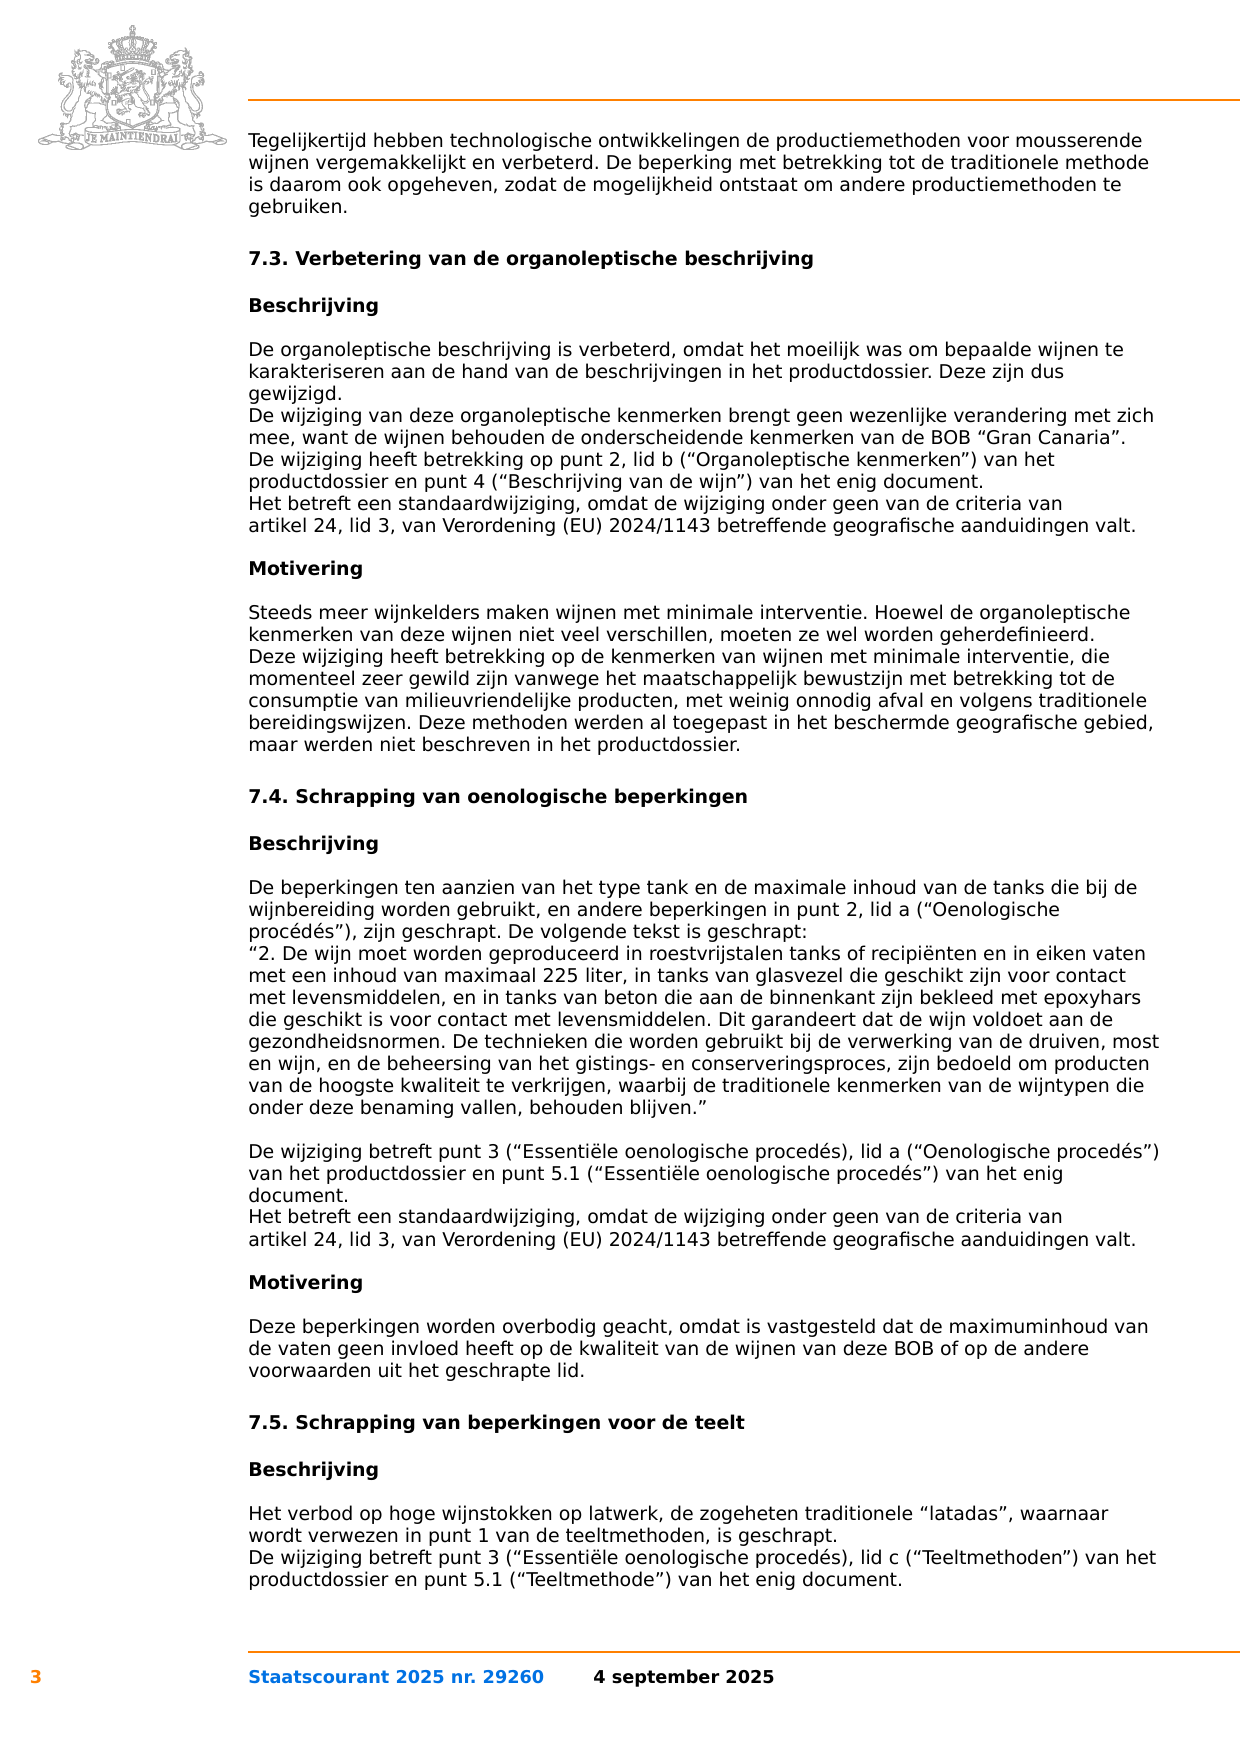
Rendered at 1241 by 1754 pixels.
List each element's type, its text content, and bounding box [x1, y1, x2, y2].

text Deze beperkingen worden overbodig geacht, omdat is vastgesteld dat de maximuminhoud van de vaten geen invloed heeft op de kwaliteit van de wijnen van deze BOB of op de andere voorwaarden uit het geschrapte lid. [248, 1316, 1163, 1382]
subtitle 7.5. Schrapping van beperkingen voor de teelt [248, 1412, 1163, 1434]
text Het verbod op hoge wijnstokken op latwerk, de zogeheten traditionele “latadas”, waarnaar wordt verwezen in punt 1 van de teeltmethoden, is geschrapt. [248, 1503, 1163, 1547]
text Het betreft een standaardwijziging, omdat de wijziging onder geen van de criteria van artikel 24, lid 3, van Verordening (EU) 2024/1143 betreffende geografische aanduidingen valt. [248, 1206, 1163, 1250]
subtitle Beschrijving [248, 1459, 1163, 1481]
subtitle Beschrijving [248, 295, 1163, 317]
subtitle Beschrijving [248, 833, 1163, 855]
text Deze wijziging heeft betrekking op de kenmerken van wijnen met minimale interventie, die momenteel zeer gewild zijn vanwege het maatschappelijk bewustzijn met betrekking tot de consumptie van milieuvriendelijke producten, met weinig onnodig afval en volgens traditionele bereidingswijzen. Deze methoden werden al toegepast in het beschermde geografische gebied, maar werden niet beschreven in het productdossier. [248, 646, 1163, 756]
subtitle 7.4. Schrapping van oenologische beperkingen [248, 786, 1163, 808]
text De wijziging betreft punt 3 (“Essentiële oenologische procedés), lid c (“Teeltmethoden”) van het productdossier en punt 5.1 (“Teeltmethode”) van het enig document. [248, 1547, 1163, 1591]
picture [38, 25, 227, 150]
subtitle Motivering [248, 1272, 1163, 1294]
text Tegelijkertijd hebben technologische ontwikkelingen de productiemethoden voor mousserende wijnen vergemakkelijkt en verbeterd. De beperking met betrekking tot de traditionele methode is daarom ook opgeheven, zodat de mogelijkheid ontstaat om andere productiemethoden te gebruiken. [248, 130, 1163, 218]
text De wijziging heeft betrekking op punt 2, lid b (“Organoleptische kenmerken”) van het productdossier en punt 4 (“Beschrijving van de wijn”) van het enig document. [248, 448, 1163, 492]
text “2. De wijn moet worden geproduceerd in roestvrijstalen tanks of recipiënten en in eiken vaten met een inhoud van maximaal 225 liter, in tanks van glasvezel die geschikt zijn voor contact met levensmiddelen, en in tanks van beton die aan de binnenkant zijn bekleed met epoxyhars die geschikt is voor contact met levensmiddelen. Dit garandeert dat de wijn voldoet aan de gezondheidsnormen. De technieken die worden gebruikt bij de verwerking van de druiven, most en wijn, en de beheersing van het gistings- en conserveringsproces, zijn bedoeld om producten van de hoogste kwaliteit te verkrijgen, waarbij de traditionele kenmerken van de wijntypen die onder deze benaming vallen, behouden blijven.” [248, 943, 1163, 1119]
text Steeds meer wijnkelders maken wijnen met minimale interventie. Hoewel de organoleptische kenmerken van deze wijnen niet veel verschillen, moeten ze wel worden geherdefinieerd. [248, 602, 1163, 646]
text De beperkingen ten aanzien van het type tank en de maximale inhoud van de tanks die bij de wijnbereiding worden gebruikt, en andere beperkingen in punt 2, lid a (“Oenologische procédés”), zijn geschrapt. De volgende tekst is geschrapt: [248, 877, 1163, 943]
text De wijziging betreft punt 3 (“Essentiële oenologische procedés), lid a (“Oenologische procedés”) van het productdossier en punt 5.1 (“Essentiële oenologische procedés”) van het enig document. [248, 1141, 1163, 1206]
text Het betreft een standaardwijziging, omdat de wijziging onder geen van de criteria van artikel 24, lid 3, van Verordening (EU) 2024/1143 betreffende geografische aanduidingen valt. [248, 492, 1163, 536]
text De organoleptische beschrijving is verbeterd, omdat het moeilijk was om bepaalde wijnen te karakteriseren aan de hand van de beschrijvingen in het productdossier. Deze zijn dus gewijzigd. [248, 339, 1163, 404]
subtitle 7.3. Verbetering van de organoleptische beschrijving [248, 248, 1163, 270]
subtitle Motivering [248, 558, 1163, 580]
text De wijziging van deze organoleptische kenmerken brengt geen wezenlijke verandering met zich mee, want de wijnen behouden de onderscheidende kenmerken van de BOB “Gran Canaria”. [248, 404, 1163, 448]
